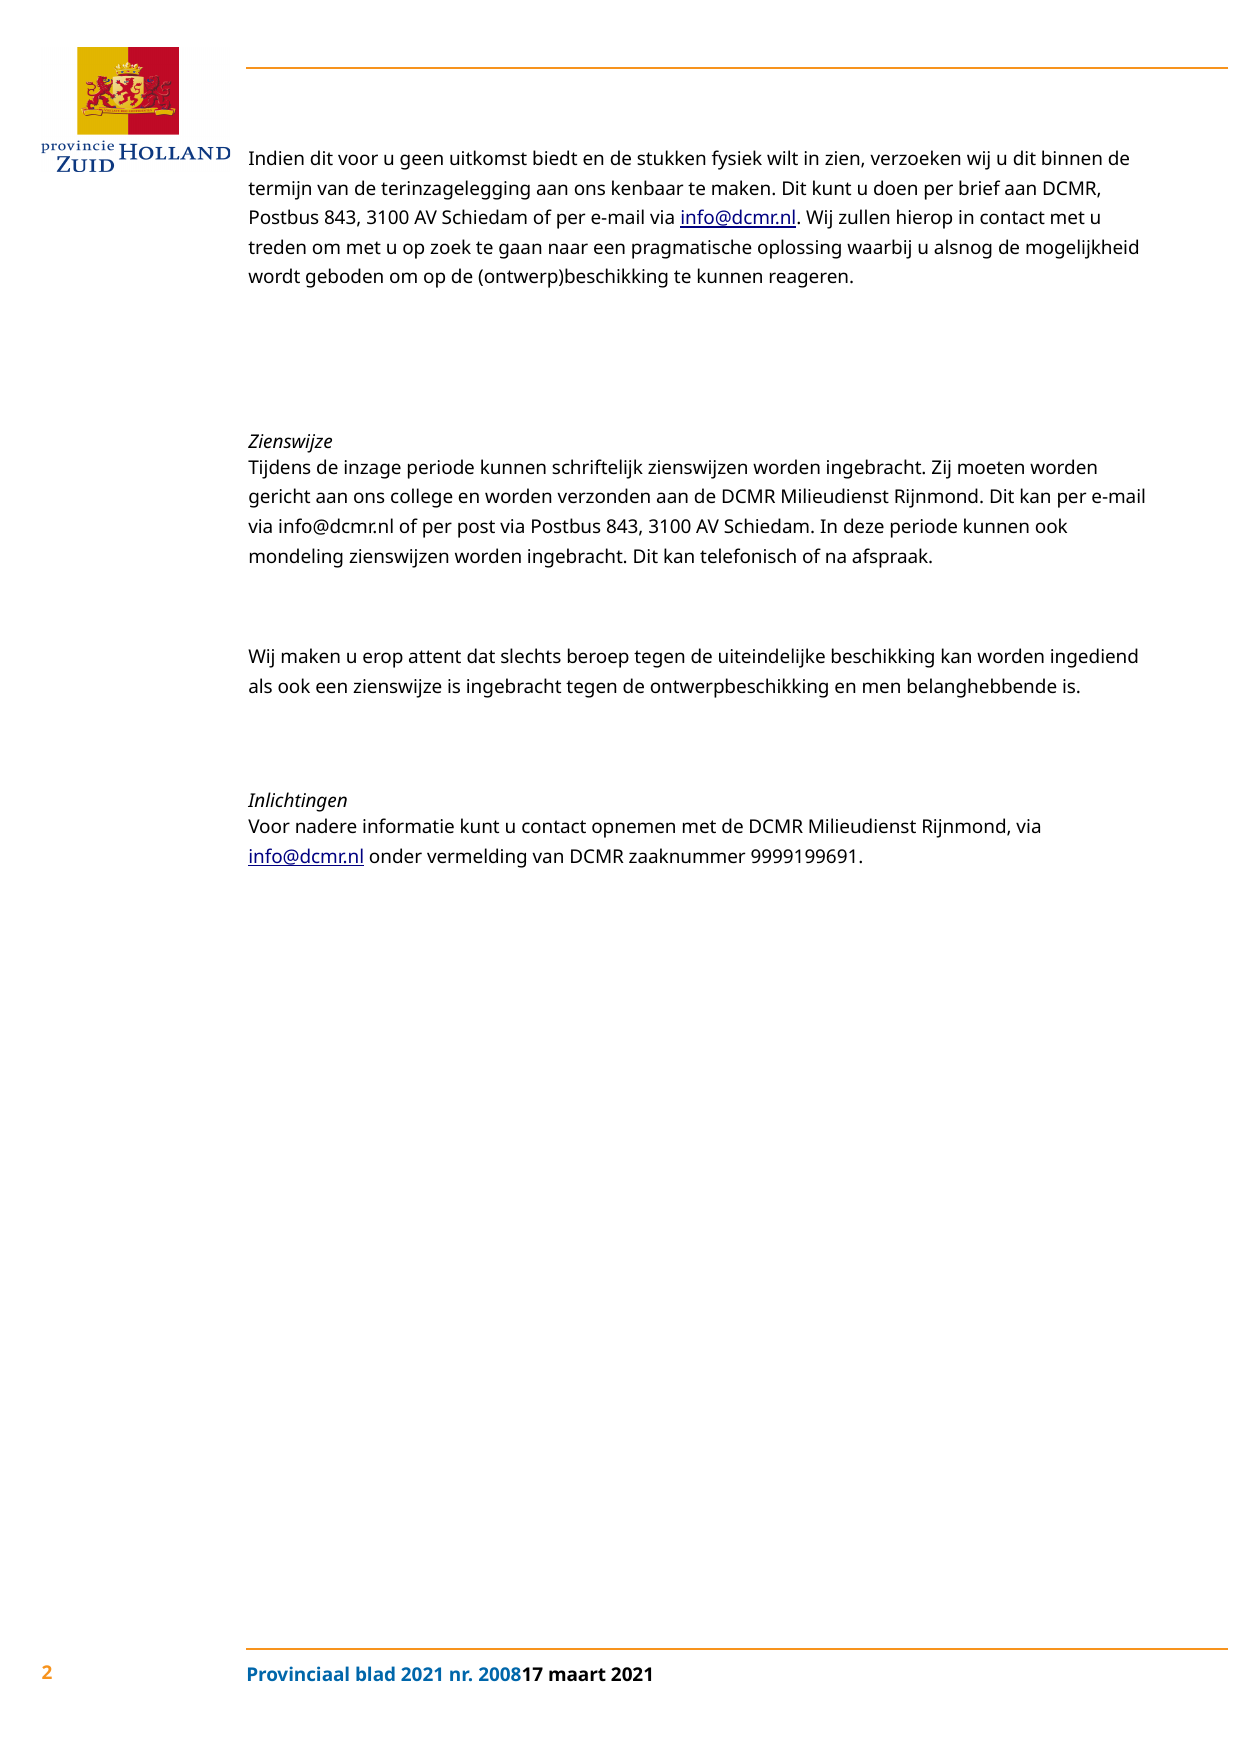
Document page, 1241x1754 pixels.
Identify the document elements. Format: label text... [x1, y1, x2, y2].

text Wij maken u erop attent dat slechts beroep tegen de uiteindelijke beschikking kan worden ingediend als ook een zienswijze is ingebracht tegen de ontwerpbeschikking en men belanghebbende is. [248, 644, 1152, 699]
text Indien dit voor u geen uitkomst biedt en de stukken fysiek wilt in zien, verzoeken wij u dit binnen de termijn van de terinzagelegging aan ons kenbaar te maken. Dit kunt u doen per brief aan DCMR, Postbus 843, 3100 AV Schiedam of per e-mail via info@dcmr.nl. Wij zullen hierop in contact met u treden om met u op zoek te gaan naar een pragmatische oplossing waarbij u alsnog de mogelijkheid wordt geboden om op de (ontwerp)beschikking te kunnen reageren. [248, 145, 1152, 289]
text Voor nadere informatie kunt u contact opnemen met de DCMR Milieudienst Rijnmond, via info@dcmr.nl onder vermelding van DCMR zaaknummer 9999199691. [248, 813, 1152, 869]
text Tijdens de inzage periode kunnen schriftelijk zienswijzen worden ingebracht. Zij moeten worden gericht aan ons college en worden verzonden aan de DCMR Milieudienst Rijnmond. Dit kan per e-mail via info@dcmr.nl of per post via Postbus 843, 3100 AV Schiedam. In deze periode kunnen ook mondeling zienswijzen worden ingebracht. Dit kan telefonisch of na afspraak. [248, 454, 1152, 568]
text Zienswijze [248, 428, 1152, 454]
text Inlichtingen [248, 788, 1152, 813]
picture [41, 47, 231, 172]
